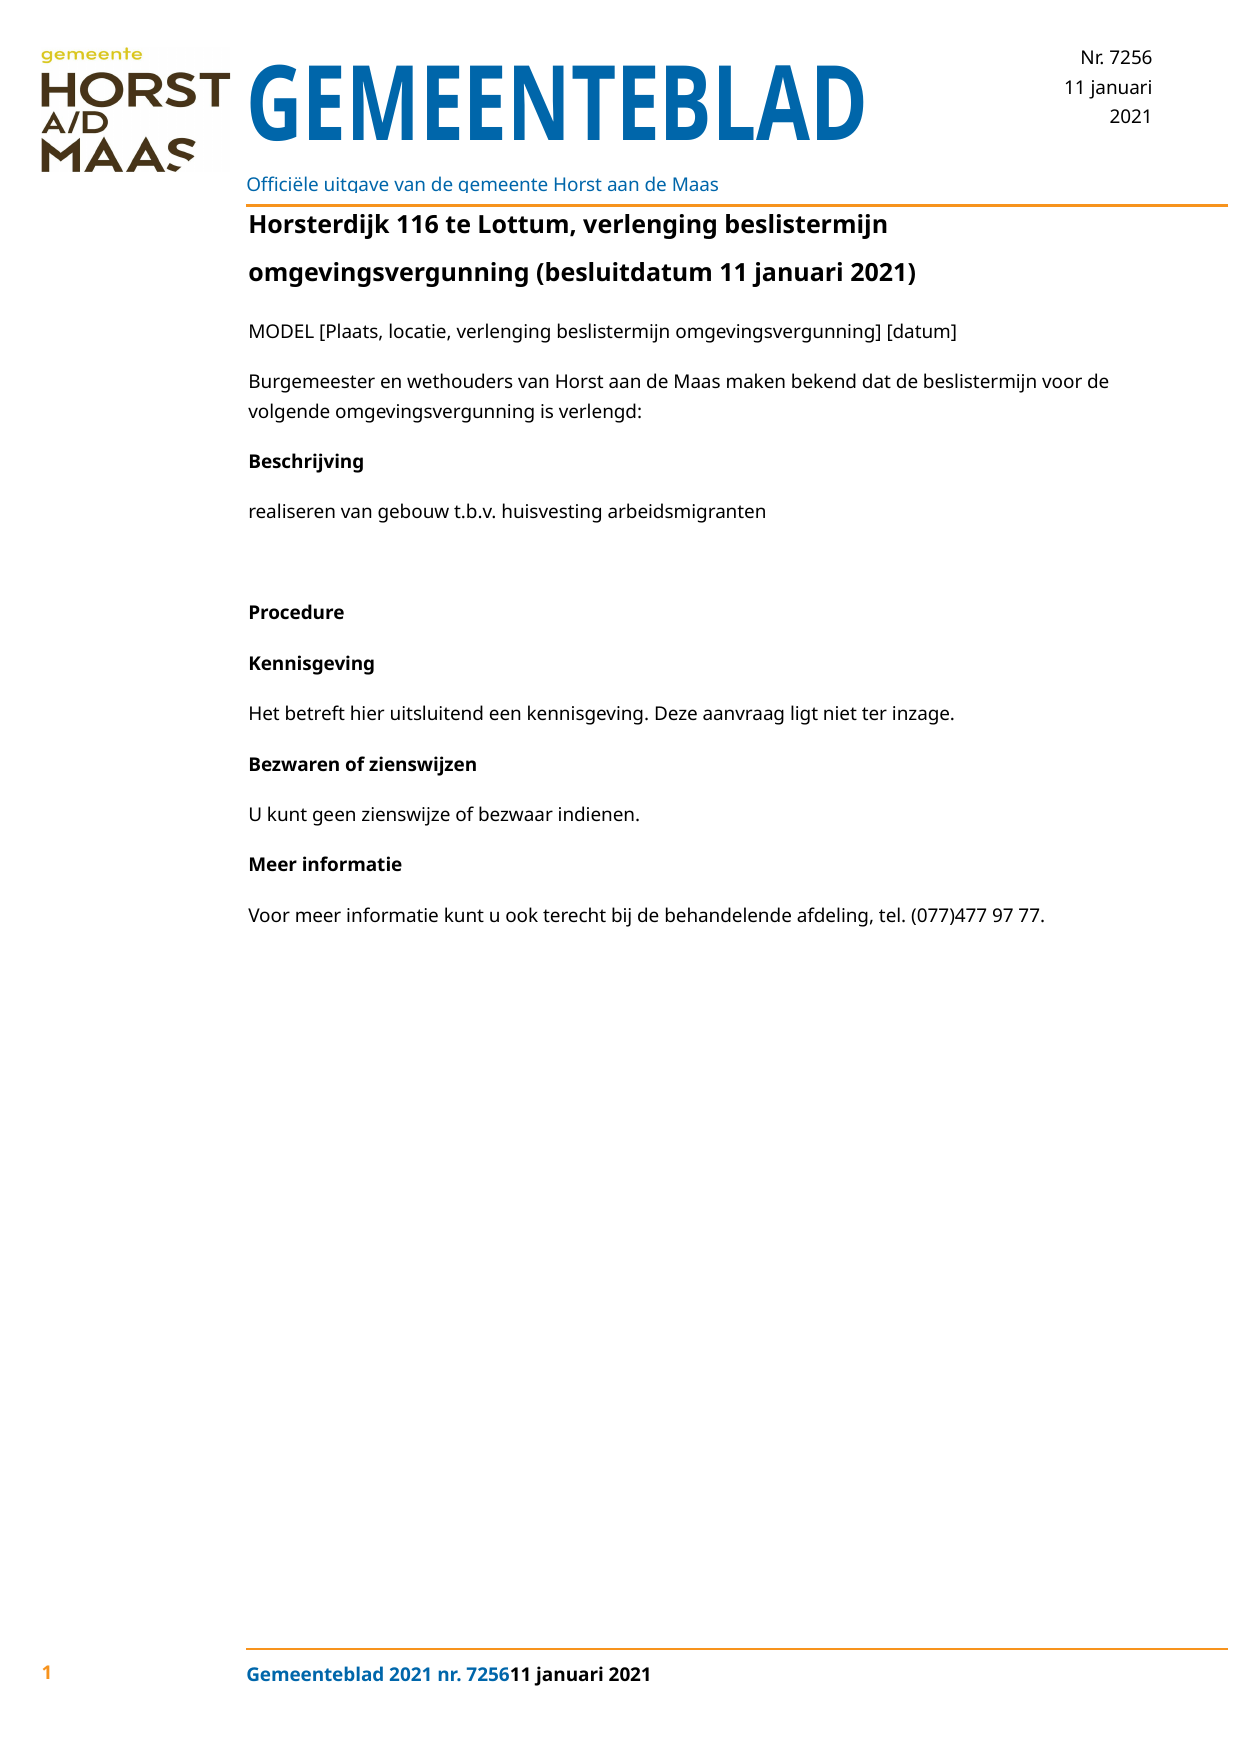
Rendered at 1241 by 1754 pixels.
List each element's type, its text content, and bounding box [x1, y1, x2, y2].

text U kunt geen zienswijze of bezwaar indienen. [248, 801, 1152, 827]
text Het betreft hier uitsluitend een kennisgeving. Deze aanvraag ligt niet ter inzage. [248, 700, 1152, 726]
text MODEL [Plaats, locatie, verlenging beslistermijn omgevingsvergunning] [datum] [248, 318, 1152, 344]
text Beschrijving [248, 448, 1152, 474]
text Procedure [248, 599, 1152, 625]
text Horsterdijk 116 te Lottum, verlenging beslistermijn omgevingsvergunning (besluitdatum 11 januari 2021) [248, 207, 1152, 288]
text Bezwaren of zienswijzen [248, 751, 1152, 777]
text Kennisgeving [248, 650, 1152, 676]
text Voor meer informatie kunt u ook terecht bij de behandelende afdeling, tel. (077)477 97 77. [248, 902, 1152, 928]
text realiseren van gebouw t.b.v. huisvesting arbeidsmigranten [248, 499, 1152, 524]
picture [41, 47, 231, 172]
text Meer informatie [248, 852, 1152, 877]
text Burgemeester en wethouders van Horst aan de Maas maken bekend dat de beslistermijn voor de volgende omgevingsvergunning is verlengd: [248, 368, 1152, 424]
